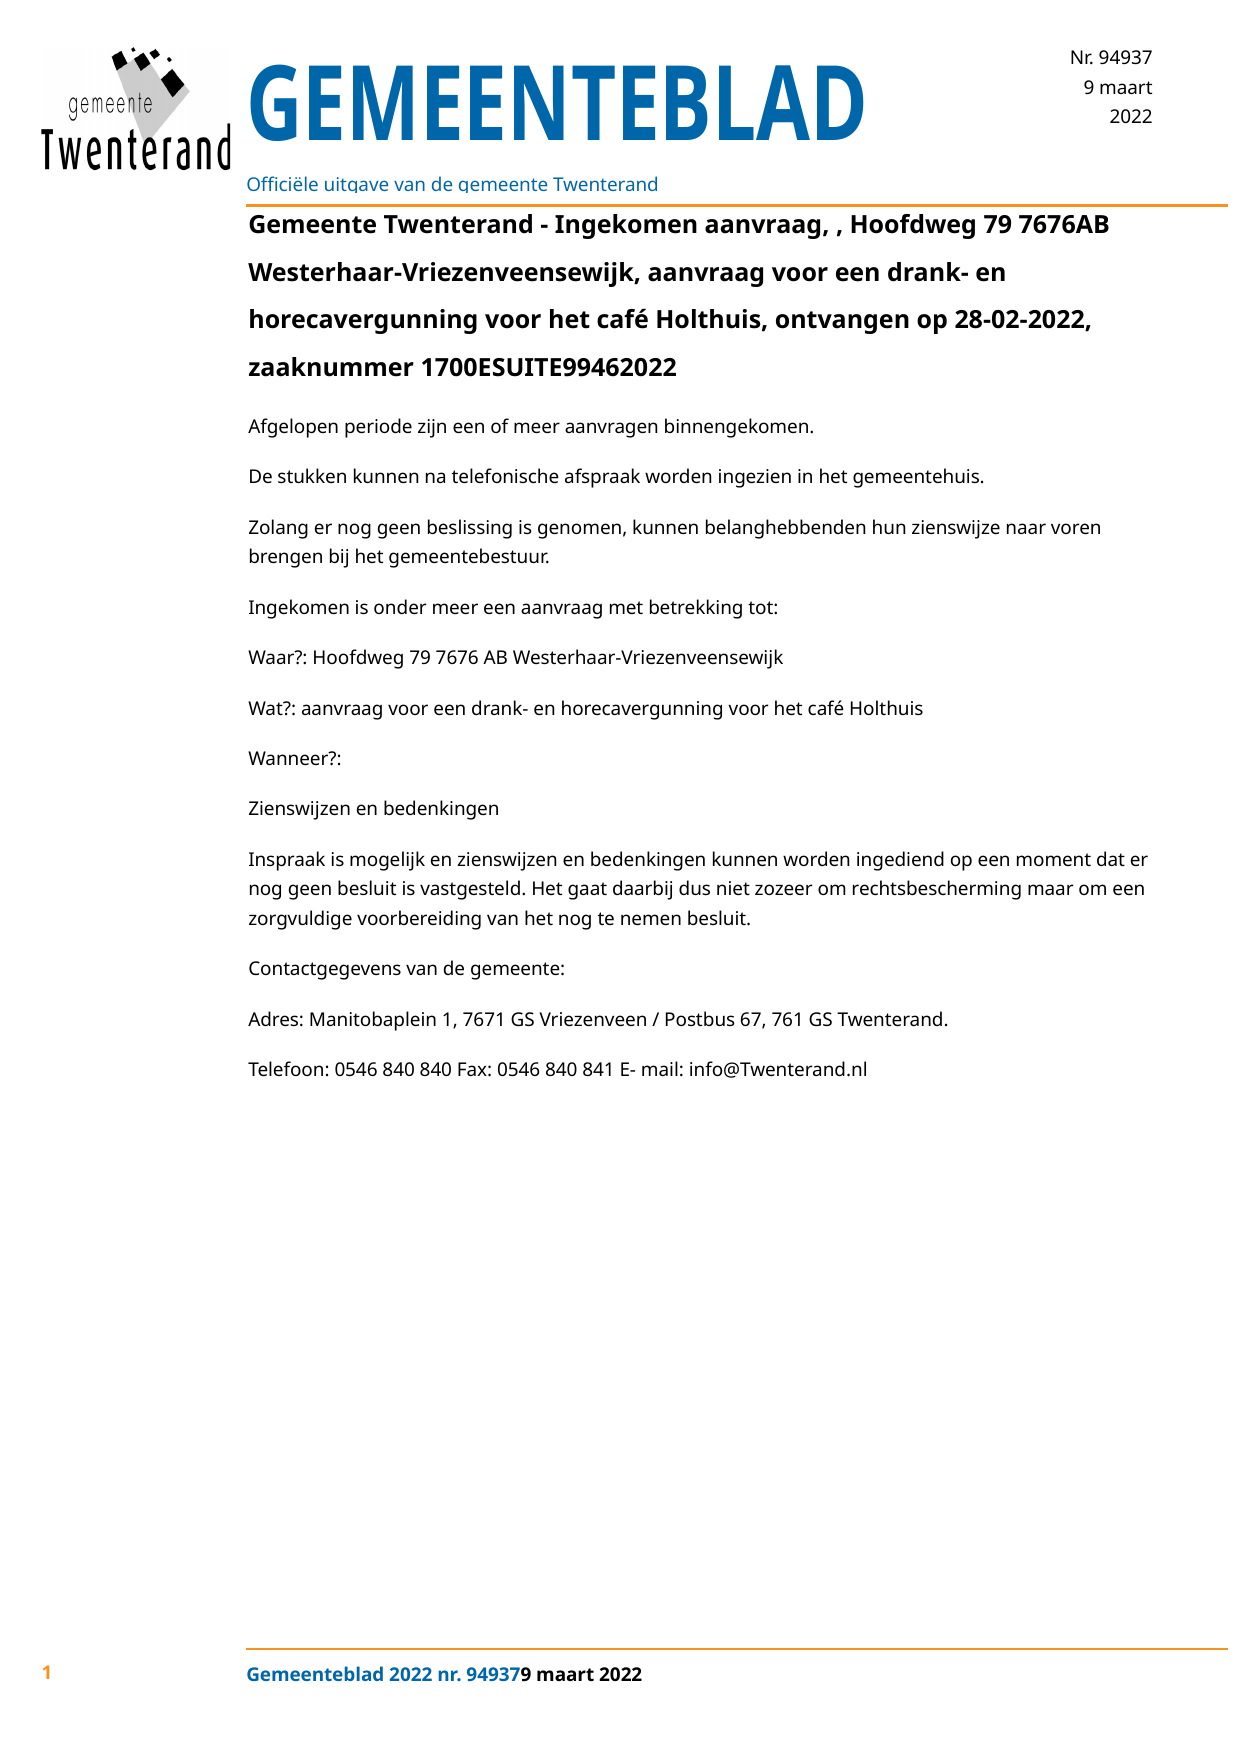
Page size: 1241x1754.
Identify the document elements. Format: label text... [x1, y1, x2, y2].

text Contactgegevens van de gemeente: [248, 956, 1152, 981]
text Wanneer?: [248, 745, 1152, 771]
text De stukken kunnen na telefonische afspraak worden ingezien in het gemeentehuis. [248, 463, 1152, 489]
text Telefoon: 0546 840 840 Fax: 0546 840 841 E- mail: info@Twenterand.nl [248, 1056, 1152, 1082]
text Gemeente Twenterand - Ingekomen aanvraag, , Hoofdweg 79 7676AB Westerhaar-Vriezenveensewijk, aanvraag voor een drank- en horecavergunning voor het café Holthuis, ontvangen op 28-02-2022, zaaknummer 1700ESUITE99462022 [248, 207, 1152, 384]
text Afgelopen periode zijn een of meer aanvragen binnengekomen. [248, 413, 1152, 439]
text Waar?: Hoofdweg 79 7676 AB Westerhaar-Vriezenveensewijk [248, 644, 1152, 670]
text Zolang er nog geen beslissing is genomen, kunnen belanghebbenden hun zienswijze naar voren brengen bij het gemeentebestuur. [248, 514, 1152, 569]
text Inspraak is mogelijk en zienswijzen en bedenkingen kunnen worden ingediend op een moment dat er nog geen besluit is vastgesteld. Het gaat daarbij dus niet zozeer om rechtsbescherming maar om een zorgvuldige voorbereiding van het nog te nemen besluit. [248, 846, 1152, 931]
text Ingekomen is onder meer een aanvraag met betrekking tot: [248, 594, 1152, 620]
text Wat?: aanvraag voor een drank- en horecavergunning voor het café Holthuis [248, 695, 1152, 721]
text Zienswijzen en bedenkingen [248, 796, 1152, 821]
text Adres: Manitobaplein 1, 7671 GS Vriezenveen / Postbus 67, 761 GS Twenterand. [248, 1006, 1152, 1032]
picture [41, 47, 231, 172]
